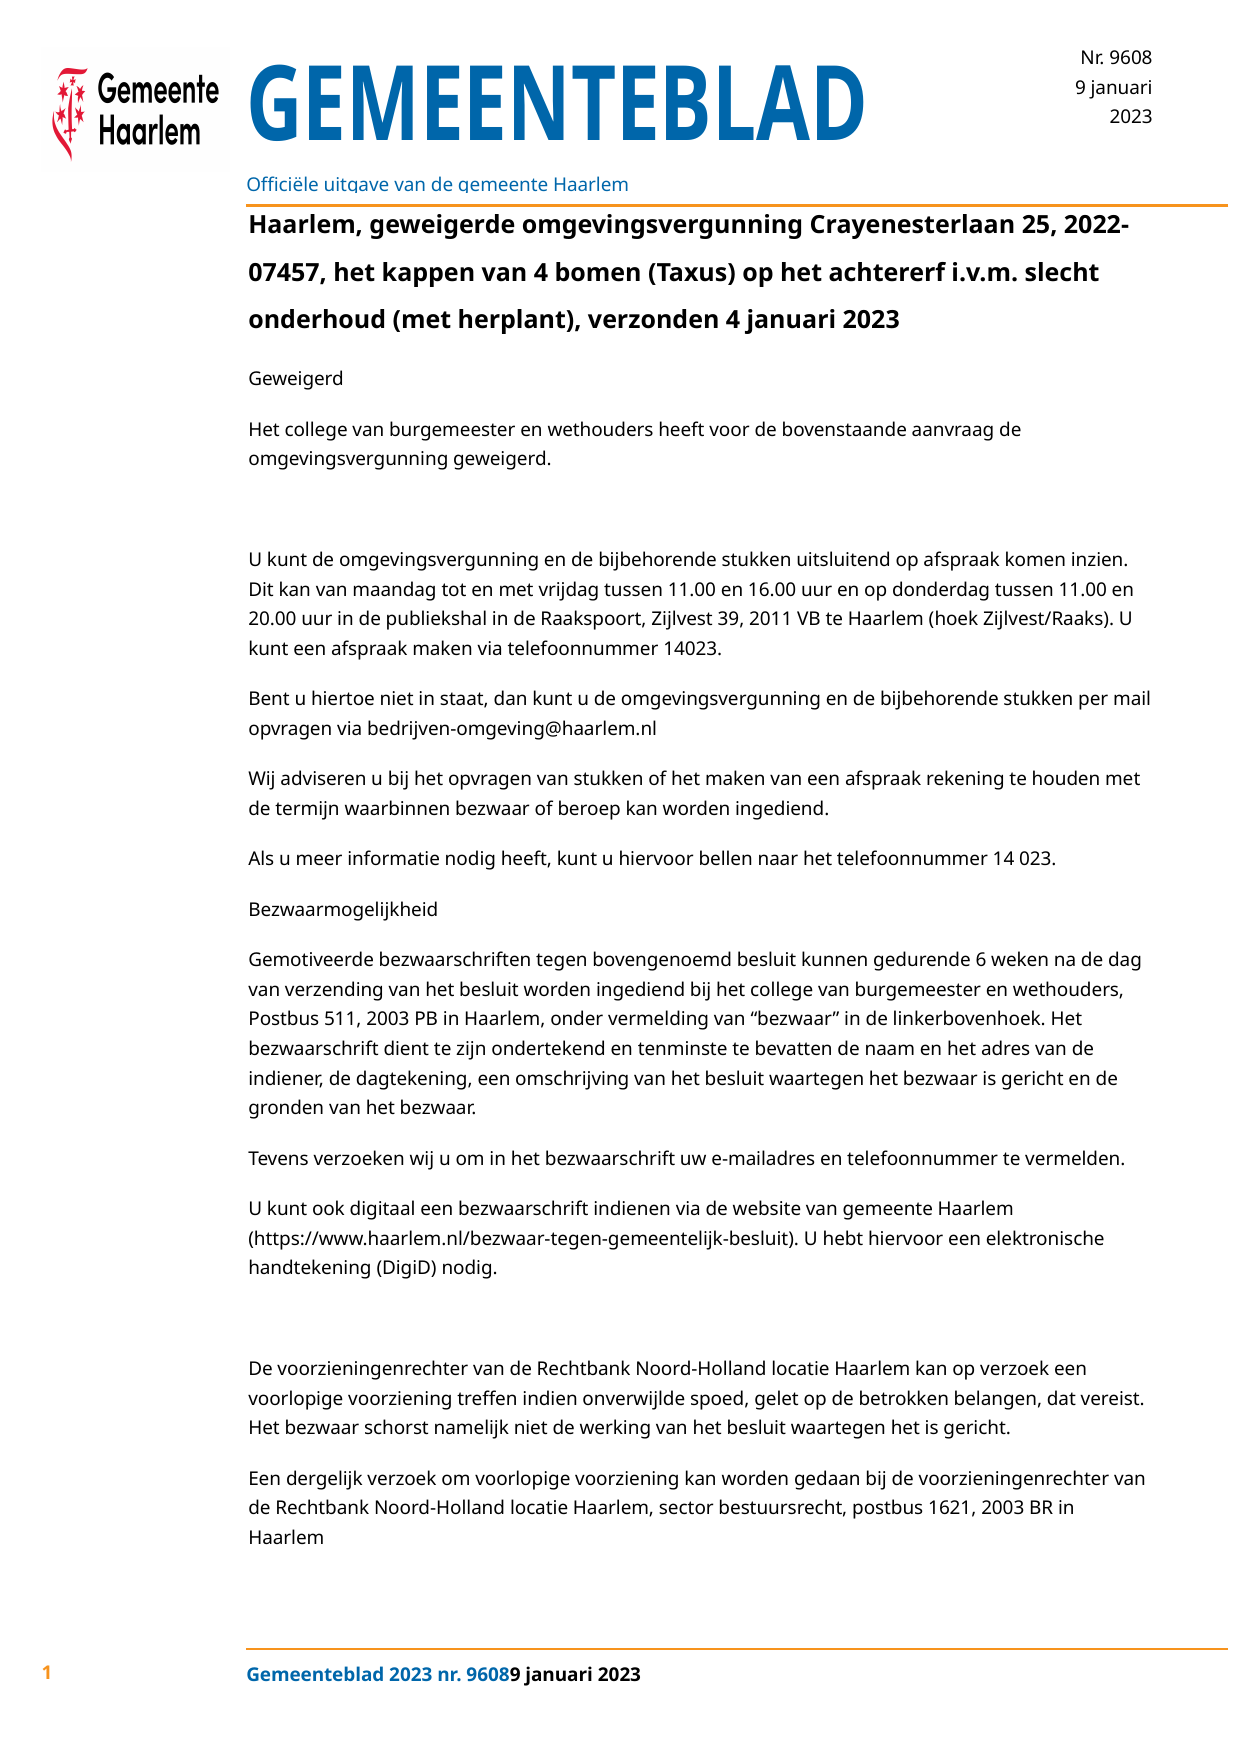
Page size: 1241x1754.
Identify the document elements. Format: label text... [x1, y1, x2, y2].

text Bezwaarmogelijkheid [248, 896, 1152, 922]
text Het college van burgemeester en wethouders heeft voor de bovenstaande aanvraag de omgevingsvergunning geweigerd. [248, 416, 1152, 471]
text Gemotiveerde bezwaarschriften tegen bovengenoemd besluit kunnen gedurende 6 weken na de dag van verzending van het besluit worden ingediend bij het college van burgemeester en wethouders, Postbus 511, 2003 PB in Haarlem, onder vermelding van “bezwaar” in de linkerbovenhoek. Het bezwaarschrift dient te zijn ondertekend en tenminste te bevatten de naam en het adres van de indiener, de dagtekening, een omschrijving van het besluit waartegen het bezwaar is gericht en de gronden van het bezwaar. [248, 946, 1152, 1120]
text Wij adviseren u bij het opvragen van stukken of het maken van een afspraak rekening te houden met de termijn waarbinnen bezwaar of beroep kan worden ingediend. [248, 766, 1152, 821]
text U kunt de omgevingsvergunning en de bijbehorende stukken uitsluitend op afspraak komen inzien. Dit kan van maandag tot en met vrijdag tussen 11.00 en 16.00 uur en op donderdag tussen 11.00 en 20.00 uur in de publiekshal in de Raakspoort, Zijlvest 39, 2011 VB te Haarlem (hoek Zijlvest/Raaks). U kunt een afspraak maken via telefoonnummer 14023. [248, 546, 1152, 661]
text Als u meer informatie nodig heeft, kunt u hiervoor bellen naar het telefoonnummer 14 023. [248, 846, 1152, 871]
text Een dergelijk verzoek om voorlopige voorziening kan worden gedaan bij de voorzieningenrechter van de Rechtbank Noord-Holland locatie Haarlem, sector bestuursrecht, postbus 1621, 2003 BR in Haarlem [248, 1465, 1152, 1549]
text Bent u hiertoe niet in staat, dan kunt u de omgevingsvergunning en de bijbehorende stukken per mail opvragen via bedrijven-omgeving@haarlem.nl [248, 686, 1152, 741]
text Geweigerd [248, 366, 1152, 391]
text De voorzieningenrechter van de Rechtbank Noord-Holland locatie Haarlem kan op verzoek een voorlopige voorziening treffen indien onverwijlde spoed, gelet op de betrokken belangen, dat vereist. Het bezwaar schorst namelijk niet de werking van het besluit waartegen het is gericht. [248, 1355, 1152, 1440]
text Haarlem, geweigerde omgevingsvergunning Crayenesterlaan 25, 2022-07457, het kappen van 4 bomen (Taxus) op het achtererf i.v.m. slecht onderhoud (met herplant), verzonden 4 januari 2023 [248, 207, 1152, 336]
text Tevens verzoeken wij u om in het bezwaarschrift uw e-mailadres en telefoonnummer te vermelden. [248, 1145, 1152, 1170]
picture [41, 47, 231, 172]
text U kunt ook digitaal een bezwaarschrift indienen via de website van gemeente Haarlem (https://www.haarlem.nl/bezwaar-tegen-gemeentelijk-besluit). U hebt hiervoor een elektronische handtekening (DigiD) nodig. [248, 1195, 1152, 1280]
